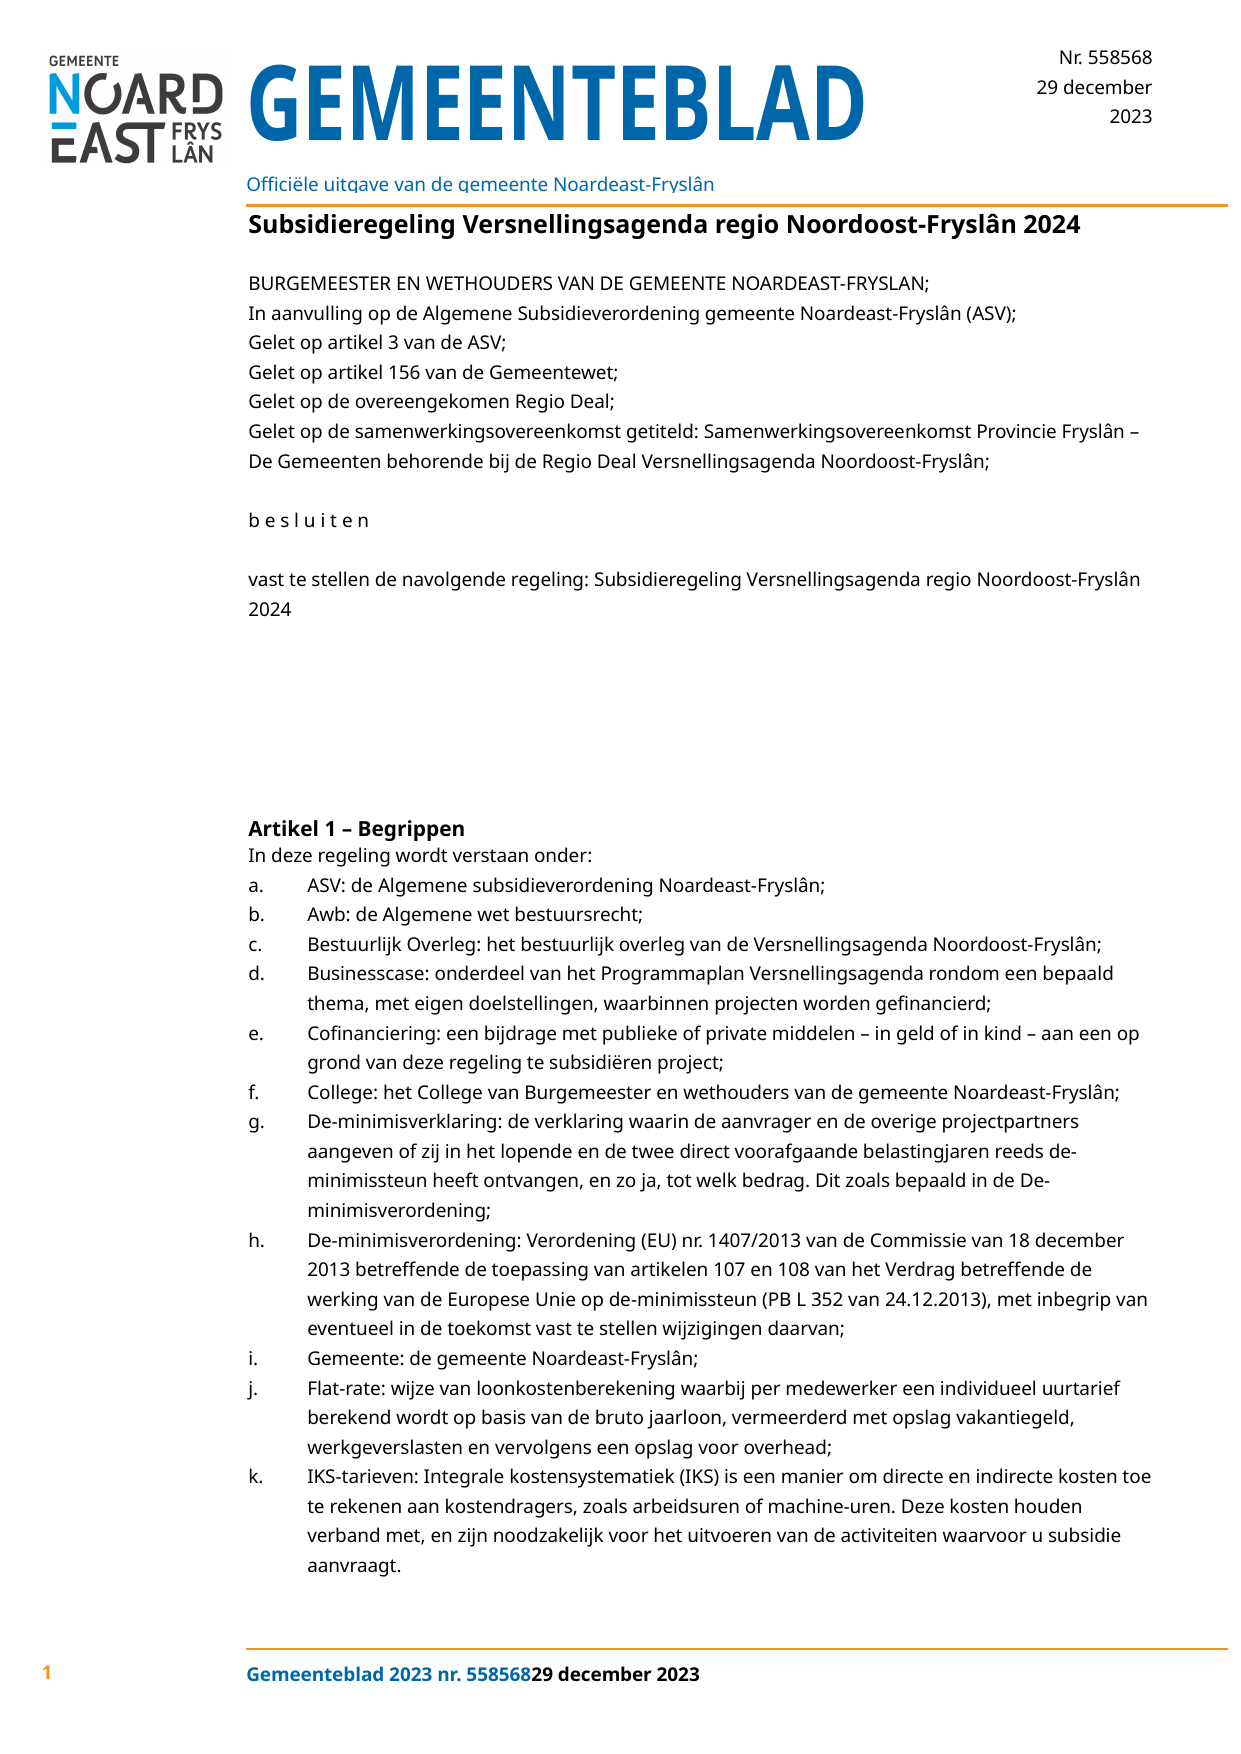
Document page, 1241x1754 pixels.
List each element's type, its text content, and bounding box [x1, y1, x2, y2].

list College: het College van Burgemeester en wethouders van de gemeente Noardeast-Fryslân; [248, 1079, 1152, 1104]
list De-minimisverklaring: de verklaring waarin de aanvrager en de overige projectpartners aangeven of zij in het lopende en de twee direct voorafgaande belastingjaren reeds de-minimissteun heeft ontvangen, en zo ja, tot welk bedrag. Dit zoals bepaald in de De-minimisverordening; [248, 1108, 1152, 1223]
text In deze regeling wordt verstaan onder: [248, 842, 1152, 868]
text Gelet op artikel 156 van de Gemeentewet; [248, 359, 1152, 385]
text vast te stellen de navolgende regeling: Subsidieregeling Versnellingsagenda regio Noordoost-Fryslân 2024 [248, 566, 1152, 621]
list ASV: de Algemene subsidieverordening Noardeast-Fryslân; [248, 872, 1152, 897]
text b e s l u i t e n [248, 507, 1152, 533]
list Businesscase: onderdeel van het Programmaplan Versnellingsagenda rondom een bepaald thema, met eigen doelstellingen, waarbinnen projecten worden gefinancierd; [248, 961, 1152, 1016]
list IKS-tarieven: Integrale kostensystematiek (IKS) is een manier om directe en indirecte kosten toe te rekenen aan kostendragers, zoals arbeidsuren of machine-uren. Deze kosten houden verband met, en zijn noodzakelijk voor het uitvoeren van de activiteiten waarvoor u subsidie aanvraagt. [248, 1463, 1152, 1578]
text Gelet op de samenwerkingsovereenkomst getiteld: Samenwerkingsovereenkomst Provincie Fryslân – De Gemeenten behorende bij de Regio Deal Versnellingsagenda Noordoost-Fryslân; [248, 418, 1152, 473]
text Artikel 1 – Begrippen [248, 814, 1152, 842]
text Subsidieregeling Versnellingsagenda regio Noordoost-Fryslân 2024 [248, 207, 1152, 241]
list Gemeente: de gemeente Noardeast-Fryslân; [248, 1345, 1152, 1371]
list Flat-rate: wijze van loonkostenberekening waarbij per medewerker een individueel uurtarief berekend wordt op basis van de bruto jaarloon, vermeerderd met opslag vakantiegeld, werkgeverslasten en vervolgens een opslag voor overhead; [248, 1375, 1152, 1459]
list Awb: de Algemene wet bestuursrecht; [248, 901, 1152, 927]
list Bestuurlijk Overleg: het bestuurlijk overleg van de Versnellingsagenda Noordoost-Fryslân; [248, 931, 1152, 957]
text In aanvulling op de Algemene Subsidieverordening gemeente Noardeast-Fryslân (ASV); [248, 300, 1152, 326]
list Cofinanciering: een bijdrage met publieke of private middelen – in geld of in kind – aan een op grond van deze regeling te subsidiëren project; [248, 1020, 1152, 1075]
text Gelet op de overeengekomen Regio Deal; [248, 389, 1152, 414]
picture [41, 47, 231, 172]
list De-minimisverordening: Verordening (EU) nr. 1407/2013 van de Commissie van 18 december 2013 betreffende de toepassing van artikelen 107 en 108 van het Verdrag betreffende de werking van de Europese Unie op de-minimissteun (PB L 352 van 24.12.2013), met inbegrip van eventueel in de toekomst vast te stellen wijzigingen daarvan; [248, 1227, 1152, 1341]
text Gelet op artikel 3 van de ASV; [248, 329, 1152, 355]
text BURGEMEESTER EN WETHOUDERS VAN DE GEMEENTE NOARDEAST-FRYSLAN; [248, 270, 1152, 296]
